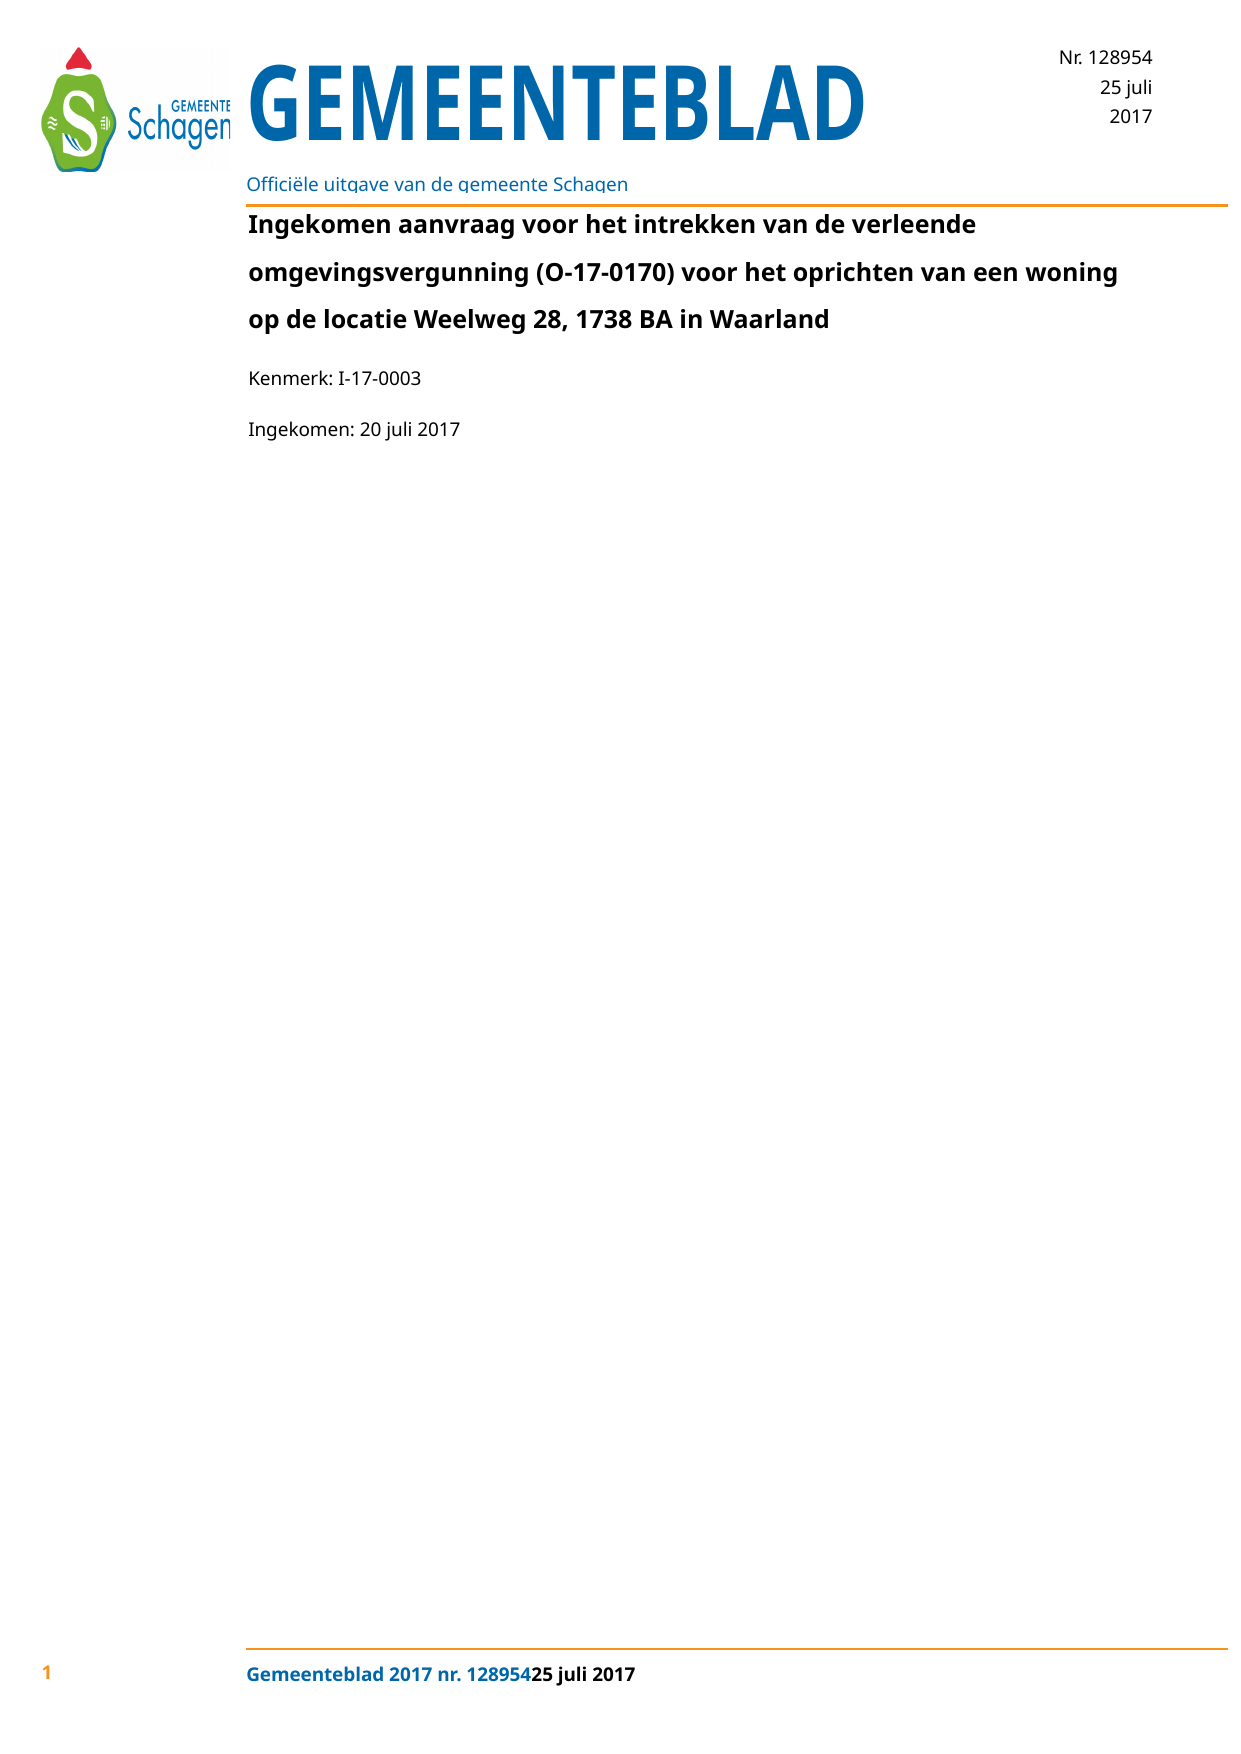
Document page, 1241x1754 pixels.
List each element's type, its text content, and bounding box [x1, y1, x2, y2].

text Ingekomen aanvraag voor het intrekken van de verleende omgevingsvergunning (O-17-0170) voor het oprichten van een woning op de locatie Weelweg 28, 1738 BA in Waarland [248, 207, 1152, 336]
text Ingekomen: 20 juli 2017 [248, 416, 1152, 442]
picture [41, 47, 231, 172]
text Kenmerk: I-17-0003 [248, 366, 1152, 391]
